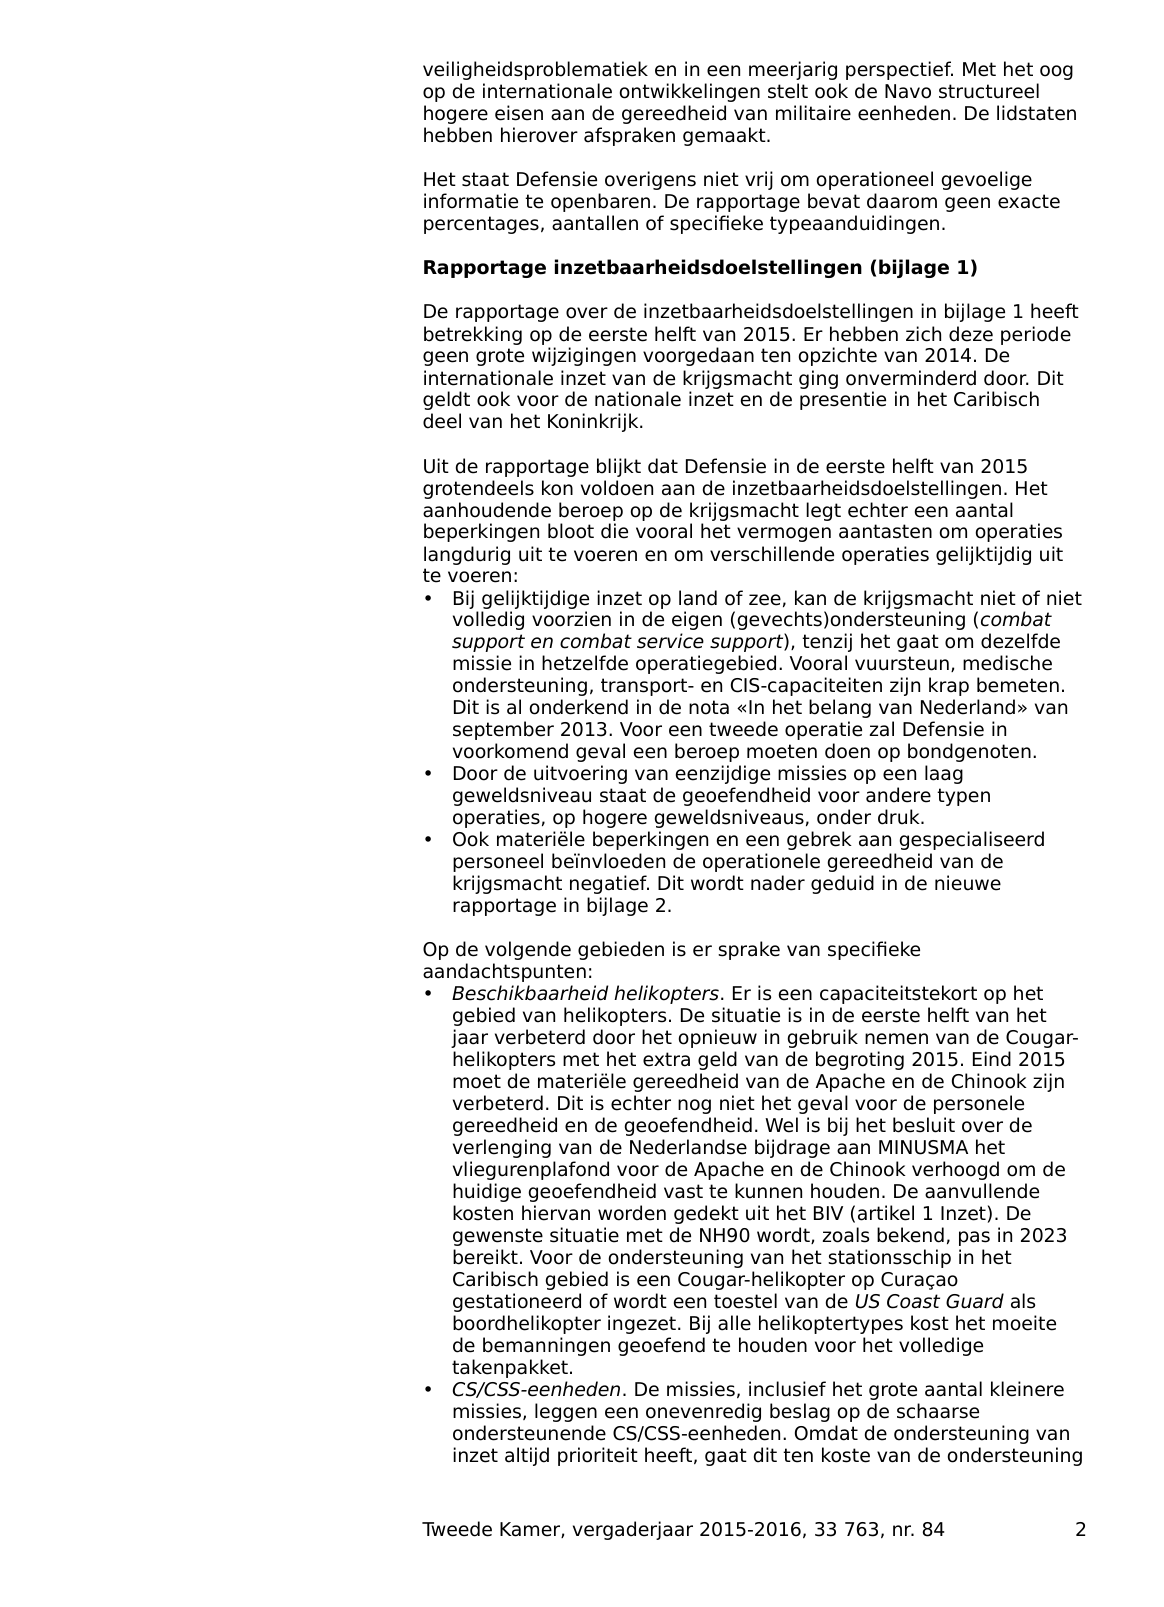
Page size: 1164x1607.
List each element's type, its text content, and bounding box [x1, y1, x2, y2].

text Het staat Defensie overigens niet vrij om operationeel gevoelige informatie te openbaren. De rapportage bevat daarom geen exacte percentages, aantallen of specifieke typeaanduidingen. [422, 169, 1087, 235]
text • Door de uitvoering van eenzijdige missies op een laag geweldsniveau staat de geoefendheid voor andere typen operaties, op hogere geweldsniveaus, onder druk. [422, 763, 1087, 829]
text • Bij gelijktijdige inzet op land of zee, kan de krijgsmacht niet of niet volledig voorzien in de eigen (gevechts)ondersteuning (combat support en combat service support), tenzij het gaat om dezelfde missie in hetzelfde operatiegebied. Vooral vuursteun, medische ondersteuning, transport- en CIS-capaciteiten zijn krap bemeten. Dit is al onderkend in de nota «In het belang van Nederland» van september 2013. Voor een tweede operatie zal Defensie in voorkomend geval een beroep moeten doen op bondgenoten. [422, 587, 1087, 763]
text • CS/CSS-eenheden. De missies, inclusief het grote aantal kleinere missies, leggen een onevenredig beslag op de schaarse ondersteunende CS/CSS-eenheden. Omdat de ondersteuning van inzet altijd prioriteit heeft, gaat dit ten koste van de ondersteuning [422, 1379, 1087, 1467]
text De rapportage over de inzetbaarheidsdoelstellingen in bijlage 1 heeft betrekking op de eerste helft van 2015. Er hebben zich deze periode geen grote wijzigingen voorgedaan ten opzichte van 2014. De internationale inzet van de krijgsmacht ging onverminderd door. Dit geldt ook voor de nationale inzet en de presentie in het Caribisch deel van het Koninkrijk. [422, 301, 1087, 433]
text Uit de rapportage blijkt dat Defensie in de eerste helft van 2015 grotendeels kon voldoen aan de inzetbaarheidsdoelstellingen. Het aanhoudende beroep op de krijgsmacht legt echter een aantal beperkingen bloot die vooral het vermogen aantasten om operaties langdurig uit te voeren en om verschillende operaties gelijktijdig uit te voeren: [422, 456, 1087, 587]
text • Beschikbaarheid helikopters. Er is een capaciteitstekort op het gebied van helikopters. De situatie is in de eerste helft van het jaar verbeterd door het opnieuw in gebruik nemen van de Cougar-helikopters met het extra geld van de begroting 2015. Eind 2015 moet de materiële gereedheid van de Apache en de Chinook zijn verbeterd. Dit is echter nog niet het geval voor de personele gereedheid en de geoefendheid. Wel is bij het besluit over de verlenging van de Nederlandse bijdrage aan MINUSMA het vliegurenplafond voor de Apache en de Chinook verhoogd om de huidige geoefendheid vast te kunnen houden. De aanvullende kosten hiervan worden gedekt uit het BIV (artikel 1 Inzet). De gewenste situatie met de NH90 wordt, zoals bekend, pas in 2023 bereikt. Voor de ondersteuning van het stationsschip in het Caribisch gebied is een Cougar-helikopter op Curaçao gestationeerd of wordt een toestel van de US Coast Guard als boordhelikopter ingezet. Bij alle helikoptertypes kost het moeite de bemanningen geoefend te houden voor het volledige takenpakket. [422, 983, 1087, 1379]
text • Ook materiële beperkingen en een gebrek aan gespecialiseerd personeel beïnvloeden de operationele gereedheid van de krijgsmacht negatief. Dit wordt nader geduid in de nieuwe rapportage in bijlage 2. [422, 829, 1087, 917]
text veiligheidsproblematiek en in een meerjarig perspectief. Met het oog op de internationale ontwikkelingen stelt ook de Navo structureel hogere eisen aan de gereedheid van militaire eenheden. De lidstaten hebben hierover afspraken gemaakt. [422, 59, 1087, 147]
text Op de volgende gebieden is er sprake van specifieke aandachtspunten: [422, 939, 1087, 983]
subtitle Rapportage inzetbaarheidsdoelstellingen (bijlage 1) [422, 257, 1087, 279]
